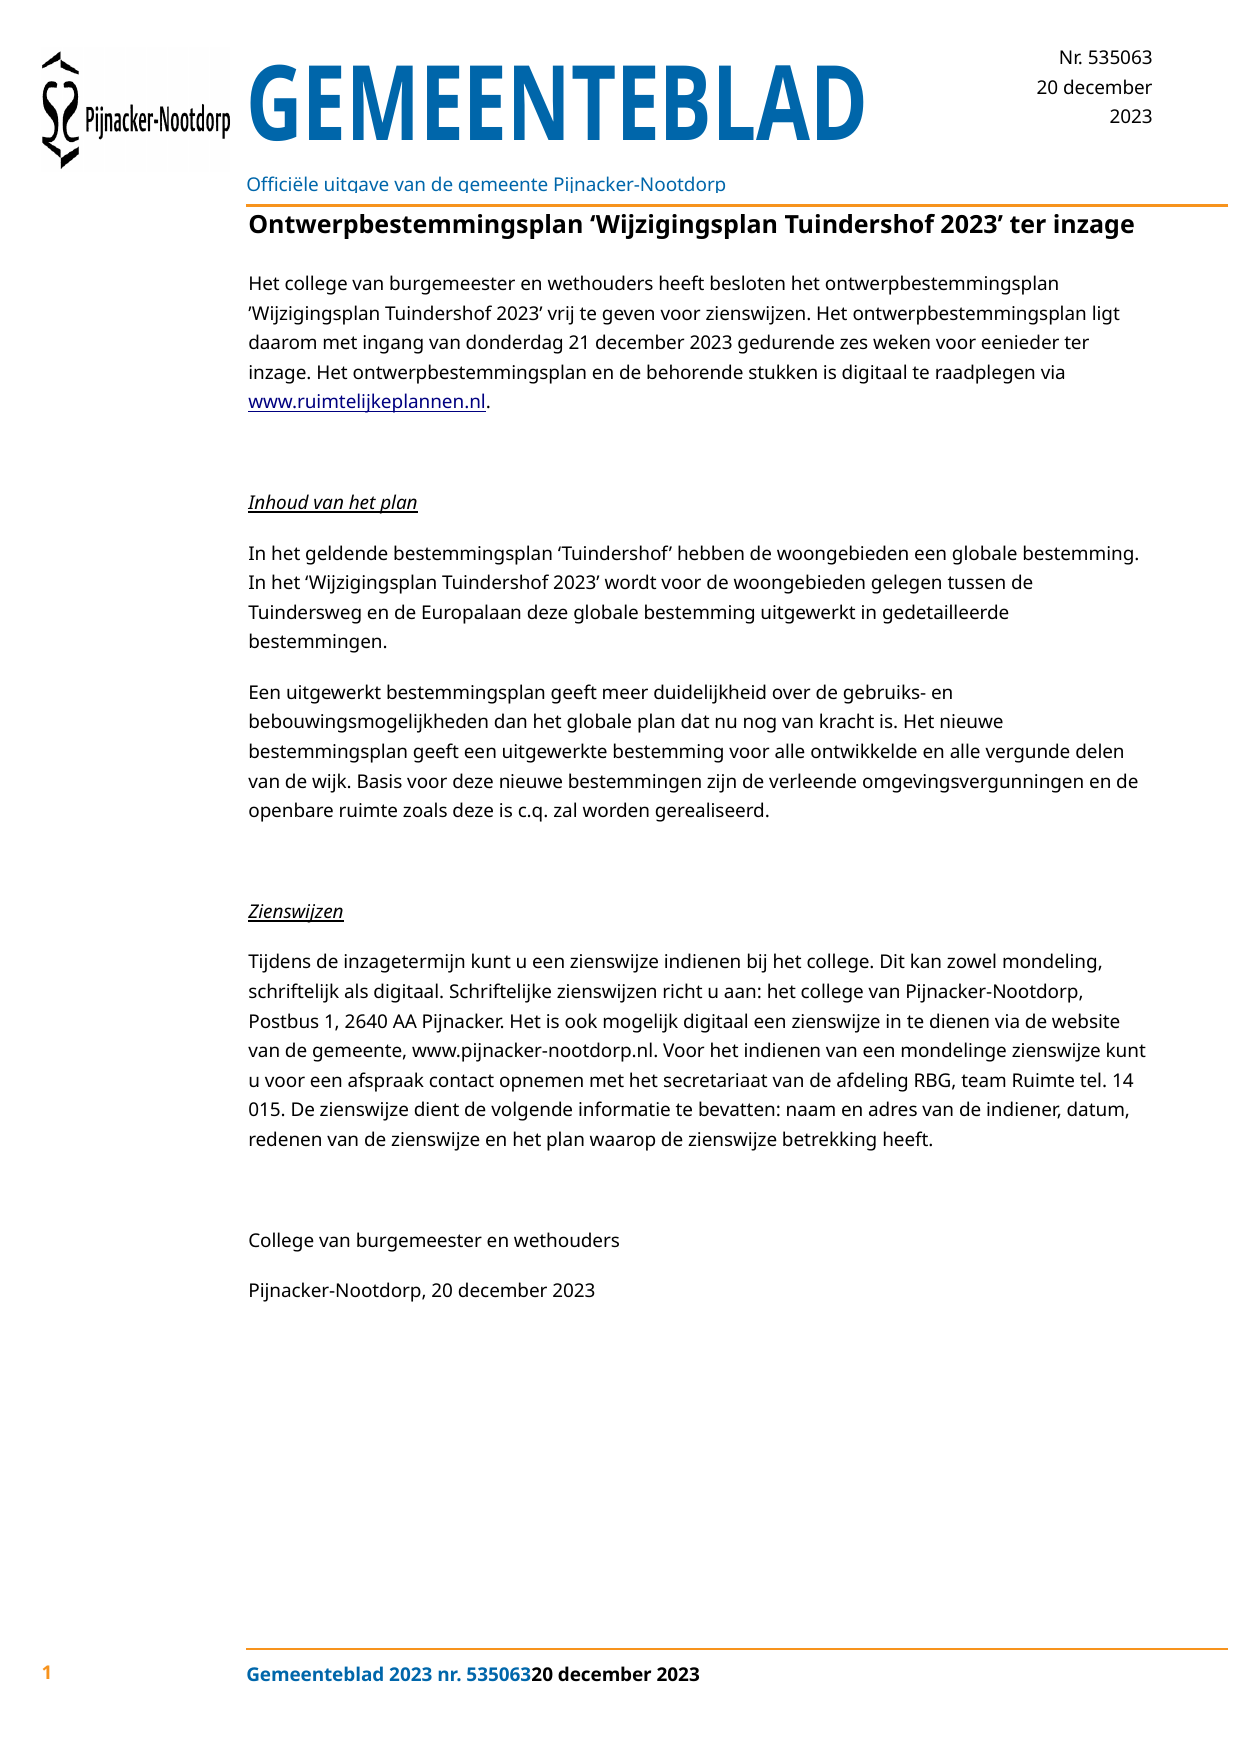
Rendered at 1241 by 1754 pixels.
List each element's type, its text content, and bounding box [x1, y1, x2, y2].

text Een uitgewerkt bestemmingsplan geeft meer duidelijkheid over de gebruiks- en bebouwingsmogelijkheden dan het globale plan dat nu nog van kracht is. Het nieuwe bestemmingsplan geeft een uitgewerkte bestemming voor alle ontwikkelde en alle vergunde delen van de wijk. Basis voor deze nieuwe bestemmingen zijn de verleende omgevingsvergunningen en de openbare ruimte zoals deze is c.q. zal worden gerealiseerd. [248, 679, 1152, 823]
text Zienswijzen [248, 898, 1152, 924]
text In het geldende bestemmingsplan ‘Tuindershof’ hebben de woongebieden een globale bestemming. In het ‘Wijzigingsplan Tuindershof 2023’ wordt voor de woongebieden gelegen tussen de Tuindersweg en de Europalaan deze globale bestemming uitgewerkt in gedetailleerde bestemmingen. [248, 540, 1152, 654]
picture [41, 47, 231, 172]
text Tijdens de inzagetermijn kunt u een zienswijze indienen bij het college. Dit kan zowel mondeling, schriftelijk als digitaal. Schriftelijke zienswijzen richt u aan: het college van Pijnacker-Nootdorp, Postbus 1, 2640 AA Pijnacker. Het is ook mogelijk digitaal een zienswijze in te dienen via de website van de gemeente, www.pijnacker-nootdorp.nl. Voor het indienen van een mondelinge zienswijze kunt u voor een afspraak contact opnemen met het secretariaat van de afdeling RBG, team Ruimte tel. 14 015. De zienswijze dient de volgende informatie te bevatten: naam en adres van de indiener, datum, redenen van de zienswijze en het plan waarop de zienswijze betrekking heeft. [248, 949, 1152, 1152]
text Het college van burgemeester en wethouders heeft besloten het ontwerpbestemmingsplan ’Wijzigingsplan Tuindershof 2023’ vrij te geven voor zienswijzen. Het ontwerpbestemmingsplan ligt daarom met ingang van donderdag 21 december 2023 gedurende zes weken voor eenieder ter inzage. Het ontwerpbestemmingsplan en de behorende stukken is digitaal te raadplegen via www.ruimtelijkeplannen.nl. [248, 270, 1152, 414]
text Pijnacker-Nootdorp, 20 december 2023 [248, 1277, 1152, 1303]
text Inhoud van het plan [248, 489, 1152, 515]
text Ontwerpbestemmingsplan ‘Wijzigingsplan Tuindershof 2023’ ter inzage [248, 207, 1152, 241]
text College van burgemeester en wethouders [248, 1227, 1152, 1253]
